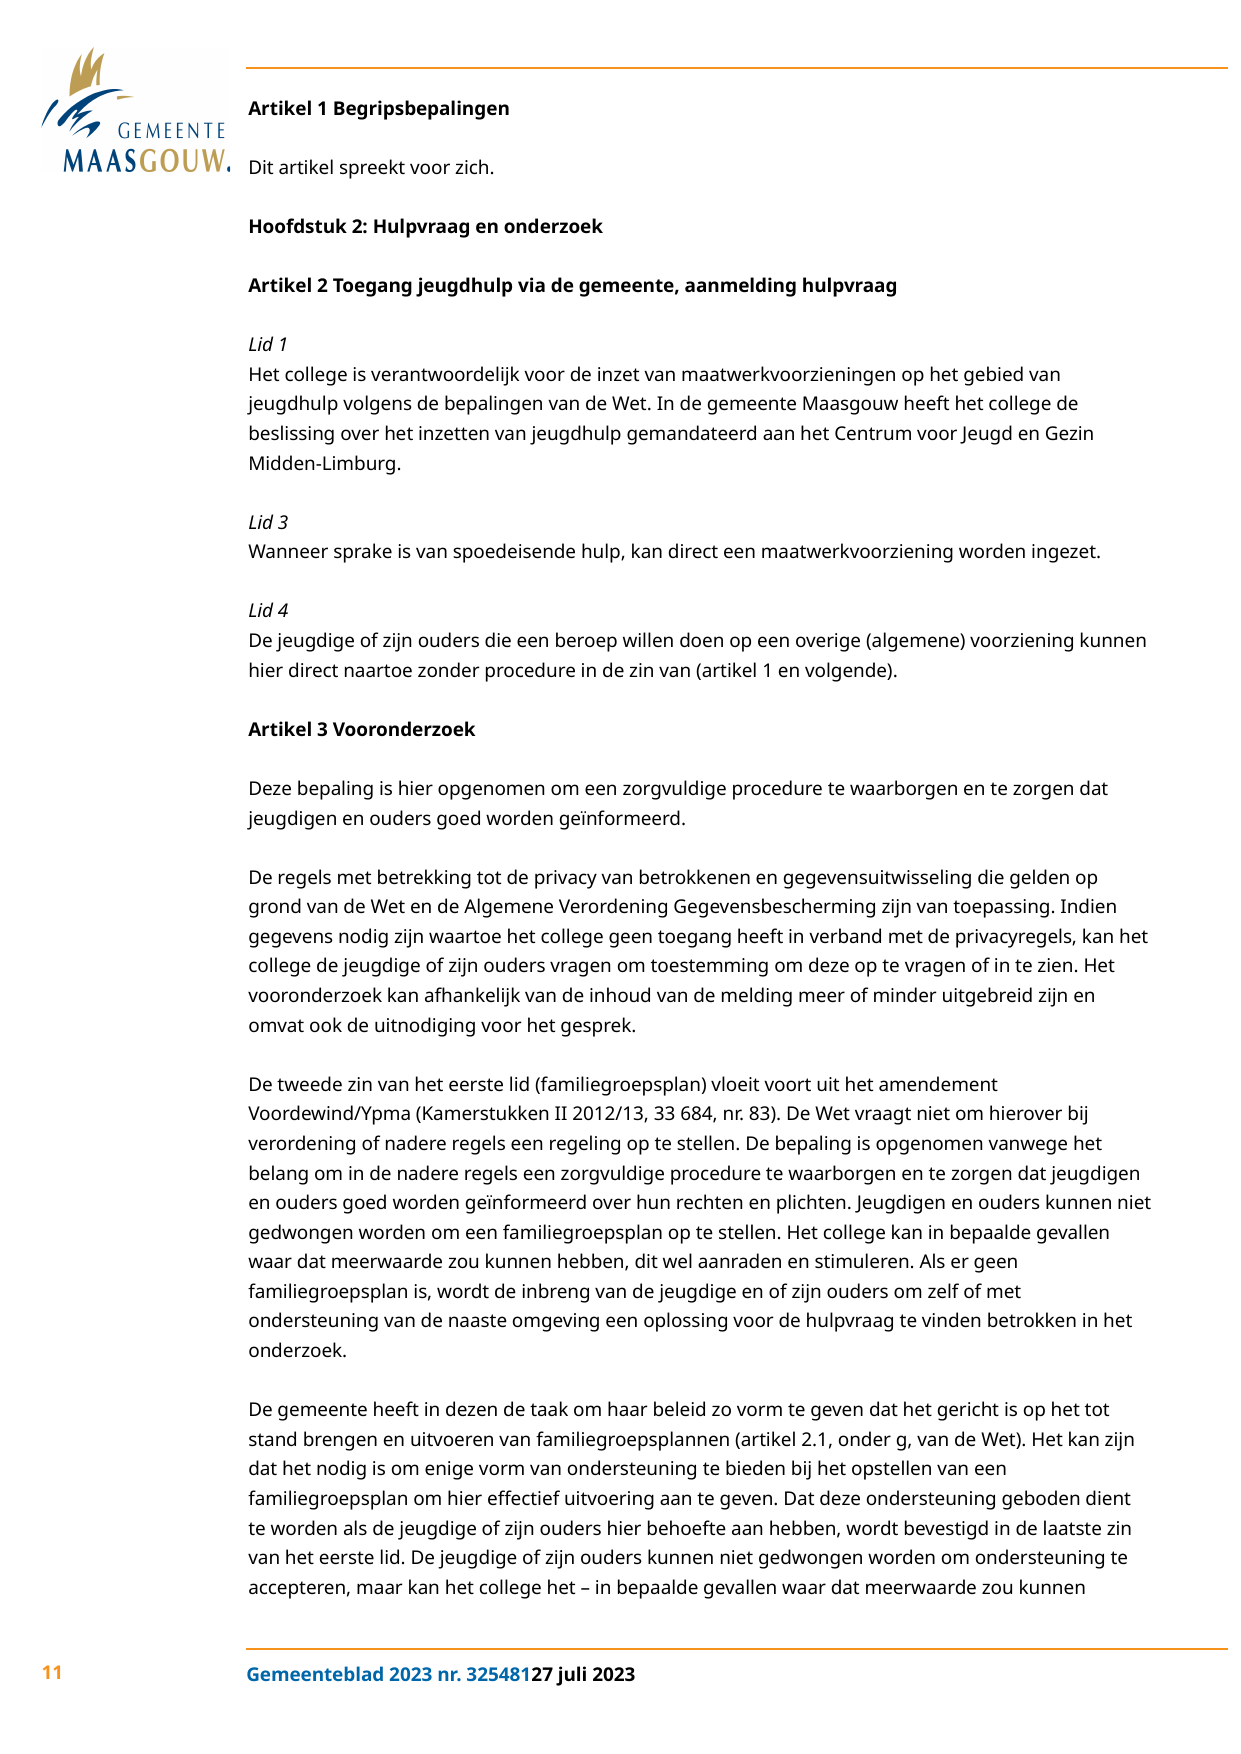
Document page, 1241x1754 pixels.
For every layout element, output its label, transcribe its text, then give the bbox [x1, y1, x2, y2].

text Lid 1 [248, 331, 1152, 357]
text Dit artikel spreekt voor zich. [248, 154, 1152, 180]
text Lid 4 [248, 598, 1152, 623]
text De tweede zin van het eerste lid (familiegroepsplan) vloeit voort uit het amendement Voordewind/Ypma (Kamerstukken II 2012/13, 33 684, nr. 83). De Wet vraagt niet om hierover bij verordening of nadere regels een regeling op te stellen. De bepaling is opgenomen vanwege het belang om in de nadere regels een zorgvuldige procedure te waarborgen en te zorgen dat jeugdigen en ouders goed worden geïnformeerd over hun rechten en plichten. Jeugdigen en ouders kunnen niet gedwongen worden om een familiegroepsplan op te stellen. Het college kan in bepaalde gevallen waar dat meerwaarde zou kunnen hebben, dit wel aanraden en stimuleren. Als er geen familiegroepsplan is, wordt de inbreng van de jeugdige en of zijn ouders om zelf of met ondersteuning van de naaste omgeving een oplossing voor de hulpvraag te vinden betrokken in het onderzoek. [248, 1071, 1152, 1363]
text Hoofdstuk 2: Hulpvraag en onderzoek [248, 213, 1152, 239]
text Het college is verantwoordelijk voor de inzet van maatwerkvoorzieningen op het gebied van jeugdhulp volgens de bepalingen van de Wet. In de gemeente Maasgouw heeft het college de beslissing over het inzetten van jeugdhulp gemandateerd aan het Centrum voor Jeugd en Gezin Midden-Limburg. [248, 361, 1152, 476]
text Artikel 2 Toegang jeugdhulp via de gemeente, aanmelding hulpvraag [248, 272, 1152, 298]
text De regels met betrekking tot de privacy van betrokkenen en gegevensuitwisseling die gelden op grond van de Wet en de Algemene Verordening Gegevensbescherming zijn van toepassing. Indien gegevens nodig zijn waartoe het college geen toegang heeft in verband met de privacyregels, kan het college de jeugdige of zijn ouders vragen om toestemming om deze op te vragen of in te zien. Het vooronderzoek kan afhankelijk van de inhoud van de melding meer of minder uitgebreid zijn en omvat ook de uitnodiging voor het gesprek. [248, 864, 1152, 1038]
text Wanneer sprake is van spoedeisende hulp, kan direct een maatwerkvoorziening worden ingezet. [248, 538, 1152, 564]
text Deze bepaling is hier opgenomen om een zorgvuldige procedure te waarborgen en te zorgen dat jeugdigen en ouders goed worden geïnformeerd. [248, 775, 1152, 831]
text Artikel 1 Begripsbepalingen [248, 95, 1152, 121]
text Artikel 3 Vooronderzoek [248, 716, 1152, 742]
text De jeugdige of zijn ouders die een beroep willen doen op een overige (algemene) voorziening kunnen hier direct naartoe zonder procedure in de zin van (artikel 1 en volgende). [248, 627, 1152, 683]
text Lid 3 [248, 509, 1152, 535]
picture [41, 47, 231, 172]
text De gemeente heeft in dezen de taak om haar beleid zo vorm te geven dat het gericht is op het tot stand brengen en uitvoeren van familiegroepsplannen (artikel 2.1, onder g, van de Wet). Het kan zijn dat het nodig is om enige vorm van ondersteuning te bieden bij het opstellen van een familiegroepsplan om hier effectief uitvoering aan te geven. Dat deze ondersteuning geboden dient te worden als de jeugdige of zijn ouders hier behoefte aan hebben, wordt bevestigd in de laatste zin van het eerste lid. De jeugdige of zijn ouders kunnen niet gedwongen worden om ondersteuning te accepteren, maar kan het college het – in bepaalde gevallen waar dat meerwaarde zou kunnen [248, 1396, 1152, 1600]
